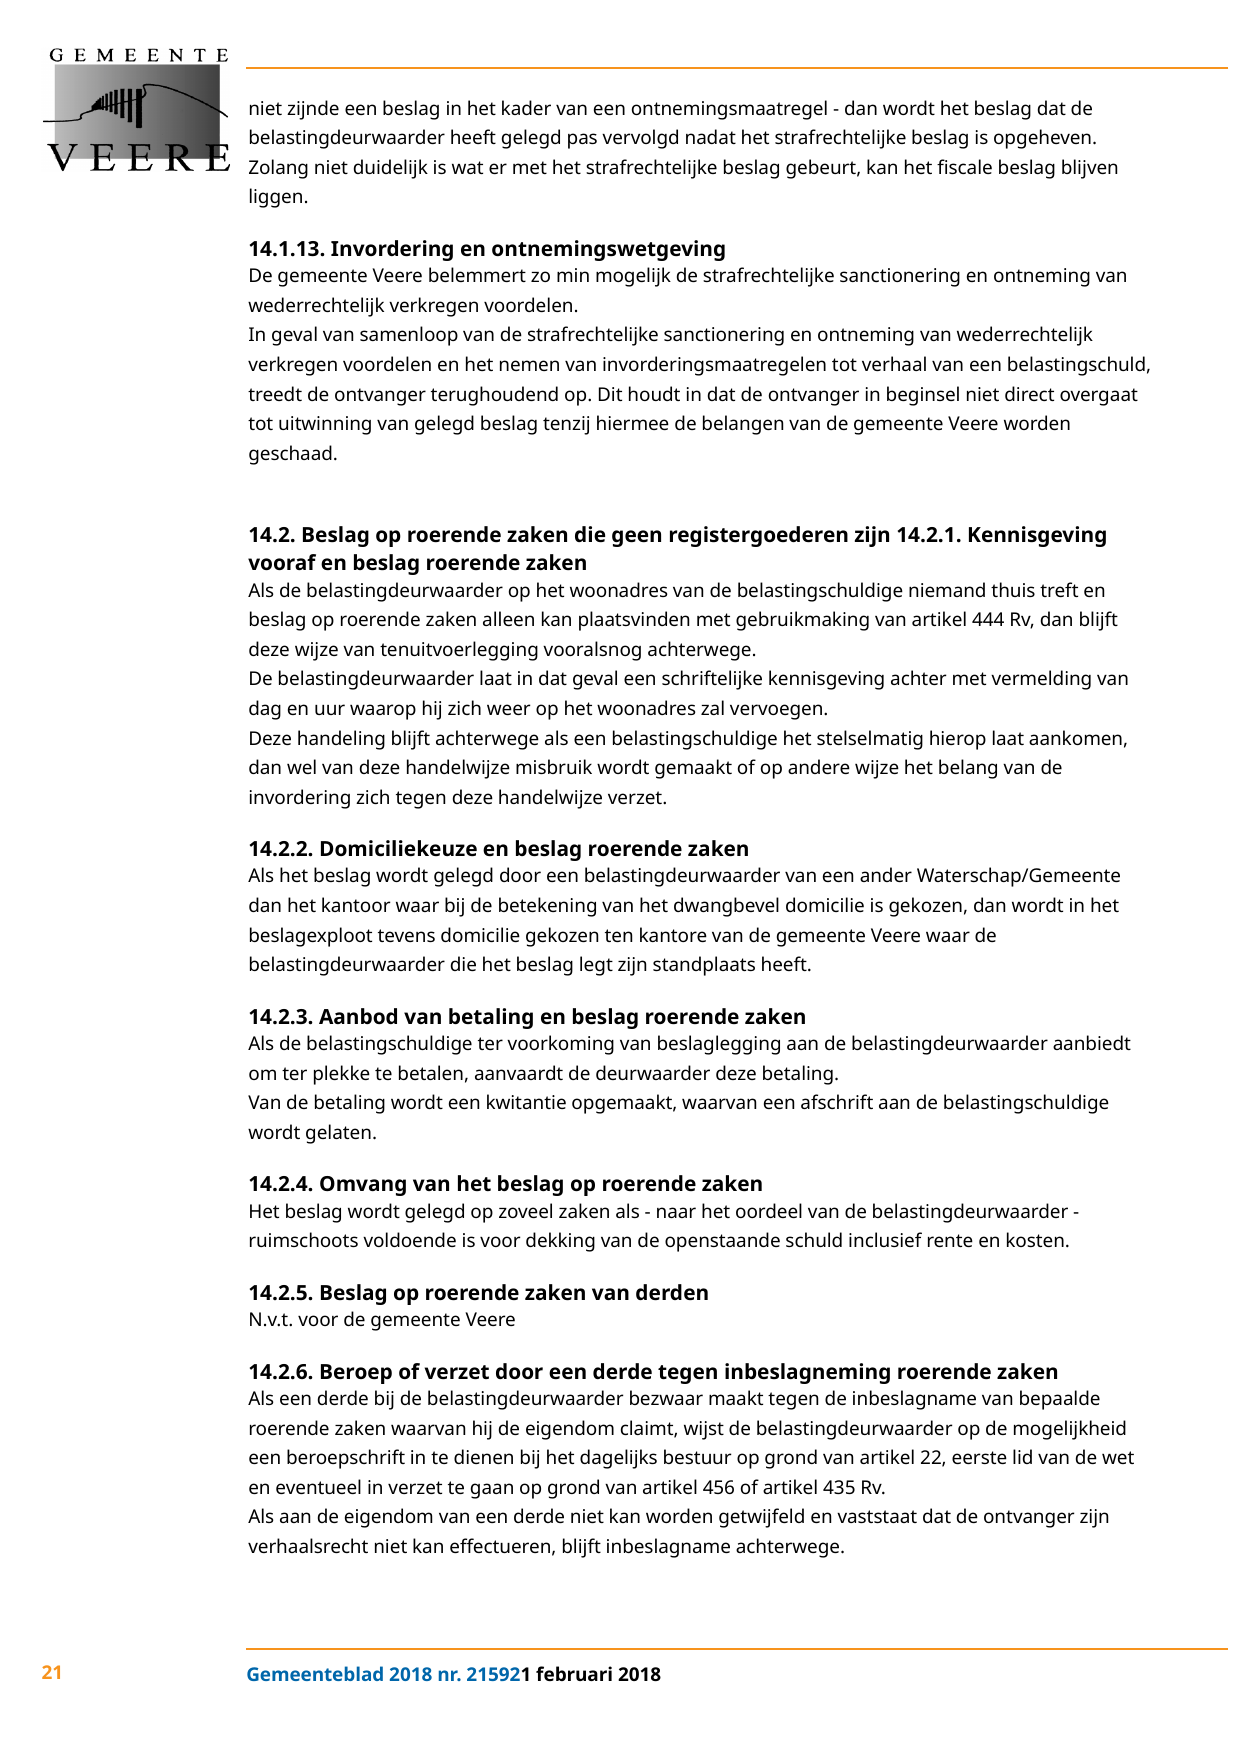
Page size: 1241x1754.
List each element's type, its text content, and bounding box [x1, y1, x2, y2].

text Zolang niet duidelijk is wat er met het strafrechtelijke beslag gebeurt, kan het fiscale beslag blijven liggen. [248, 154, 1152, 209]
text 14.1.13. Invordering en ontnemingswetgeving [248, 234, 1152, 262]
text De belastingdeurwaarder laat in dat geval een schriftelijke kennisgeving achter met vermelding van dag en uur waarop hij zich weer op het woonadres zal vervoegen. [248, 666, 1152, 721]
picture [41, 47, 231, 172]
text Als de belastingdeurwaarder op het woonadres van de belastingschuldige niemand thuis treft en beslag op roerende zaken alleen kan plaatsvinden met gebruikmaking van artikel 444 Rv, dan blijft deze wijze van tenuitvoerlegging vooralsnog achterwege. [248, 577, 1152, 662]
text 14.2. Beslag op roerende zaken die geen registergoederen zijn 14.2.1. Kennisgeving vooraf en beslag roerende zaken [248, 520, 1152, 577]
text Van de betaling wordt een kwitantie opgemaakt, waarvan een afschrift aan de belastingschuldige wordt gelaten. [248, 1089, 1152, 1145]
text De gemeente Veere belemmert zo min mogelijk de strafrechtelijke sanctionering en ontneming van wederrechtelijk verkregen voordelen. [248, 262, 1152, 318]
text Als aan de eigendom van een derde niet kan worden getwijfeld en vaststaat dat de ontvanger zijn verhaalsrecht niet kan effectueren, blijft inbeslagname achterwege. [248, 1503, 1152, 1559]
text 14.2.2. Domiciliekeuze en beslag roerende zaken [248, 834, 1152, 863]
text N.v.t. voor de gemeente Veere [248, 1306, 1152, 1332]
text Als het beslag wordt gelegd door een belastingdeurwaarder van een ander Waterschap/Gemeente dan het kantoor waar bij de betekening van het dwangbevel domicilie is gekozen, dan wordt in het beslagexploot tevens domicilie gekozen ten kantore van de gemeente Veere waar de belastingdeurwaarder die het beslag legt zijn standplaats heeft. [248, 863, 1152, 977]
text In geval van samenloop van de strafrechtelijke sanctionering en ontneming van wederrechtelijk verkregen voordelen en het nemen van invorderingsmaatregelen tot verhaal van een belastingschuld, treedt de ontvanger terughoudend op. Dit houdt in dat de ontvanger in beginsel niet direct overgaat tot uitwinning van gelegd beslag tenzij hiermee de belangen van de gemeente Veere worden geschaad. [248, 322, 1152, 466]
text niet zijnde een beslag in het kader van een ontnemingsmaatregel - dan wordt het beslag dat de belastingdeurwaarder heeft gelegd pas vervolgd nadat het strafrechtelijke beslag is opgeheven. [248, 95, 1152, 150]
text Als de belastingschuldige ter voorkoming van beslaglegging aan de belastingdeurwaarder aanbiedt om ter plekke te betalen, aanvaardt de deurwaarder deze betaling. [248, 1030, 1152, 1086]
text Deze handeling blijft achterwege als een belastingschuldige het stelselmatig hierop laat aankomen, dan wel van deze handelwijze misbruik wordt gemaakt of op andere wijze het belang van de invordering zich tegen deze handelwijze verzet. [248, 725, 1152, 809]
text Het beslag wordt gelegd op zoveel zaken als - naar het oordeel van de belastingdeurwaarder - ruimschoots voldoende is voor dekking van de openstaande schuld inclusief rente en kosten. [248, 1198, 1152, 1253]
text 14.2.5. Beslag op roerende zaken van derden [248, 1278, 1152, 1306]
text 14.2.3. Aanbod van betaling en beslag roerende zaken [248, 1002, 1152, 1030]
text 14.2.6. Beroep of verzet door een derde tegen inbeslagneming roerende zaken [248, 1357, 1152, 1385]
text 14.2.4. Omvang van het beslag op roerende zaken [248, 1169, 1152, 1198]
text Als een derde bij de belastingdeurwaarder bezwaar maakt tegen de inbeslagname van bepaalde roerende zaken waarvan hij de eigendom claimt, wijst de belastingdeurwaarder op de mogelijkheid een beroepschrift in te dienen bij het dagelijks bestuur op grond van artikel 22, eerste lid van de wet en eventueel in verzet te gaan op grond van artikel 456 of artikel 435 Rv. [248, 1385, 1152, 1500]
